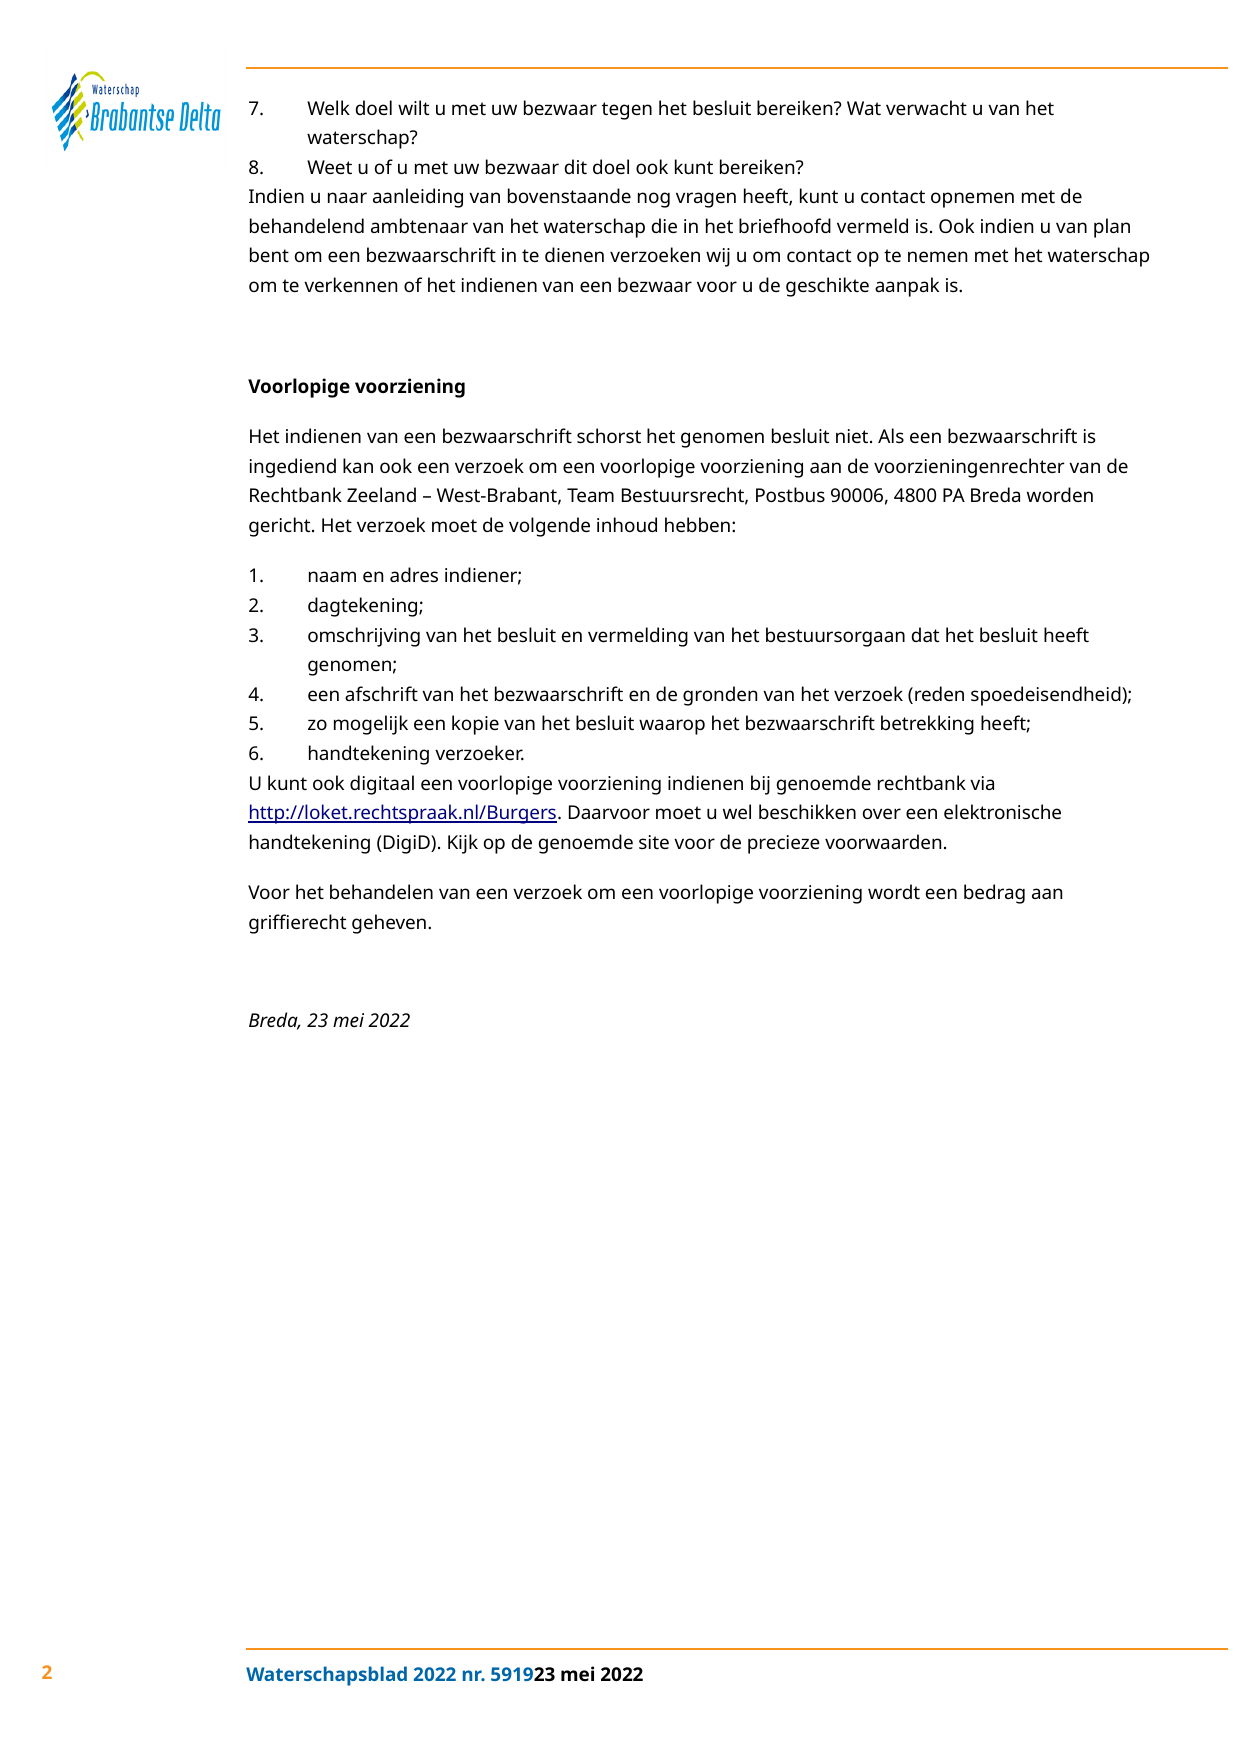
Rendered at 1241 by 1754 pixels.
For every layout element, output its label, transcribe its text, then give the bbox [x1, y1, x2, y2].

text Indien u naar aanleiding van bovenstaande nog vragen heeft, kunt u contact opnemen met de behandelend ambtenaar van het waterschap die in het briefhoofd vermeld is. Ook indien u van plan bent om een bezwaarschrift in te dienen verzoeken wij u om contact op te nemen met het waterschap om te verkennen of het indienen van een bezwaar voor u de geschikte aanpak is. [248, 183, 1152, 298]
list Weet u of u met uw bezwaar dit doel ook kunt bereiken? [248, 154, 1152, 180]
text Breda, 23 mei 2022 [248, 1007, 1152, 1033]
text Voor het behandelen van een verzoek om een voorlopige voorziening wordt een bedrag aan griffierecht geheven. [248, 879, 1152, 935]
list Welk doel wilt u met uw bezwaar tegen het besluit bereiken? Wat verwacht u van het waterschap? [248, 95, 1152, 150]
list naam en adres indiener; [248, 563, 1152, 588]
list een afschrift van het bezwaarschrift en de gronden van het verzoek (reden spoedeisendheid); [248, 681, 1152, 707]
picture [41, 47, 231, 172]
text Het indienen van een bezwaarschrift schorst het genomen besluit niet. Als een bezwaarschrift is ingediend kan ook een verzoek om een voorlopige voorziening aan de voorzieningenrechter van de Rechtbank Zeeland – West-Brabant, Team Bestuursrecht, Postbus 90006, 4800 PA Breda worden gericht. Het verzoek moet de volgende inhoud hebben: [248, 423, 1152, 538]
list zo mogelijk een kopie van het besluit waarop het bezwaarschrift betrekking heeft; [248, 711, 1152, 736]
text Voorlopige voorziening [248, 373, 1152, 399]
list dagtekening; [248, 592, 1152, 618]
list handtekening verzoeker. [248, 740, 1152, 766]
list omschrijving van het besluit en vermelding van het bestuursorgaan dat het besluit heeft genomen; [248, 622, 1152, 677]
text U kunt ook digitaal een voorlopige voorziening indienen bij genoemde rechtbank via http://loket.rechtspraak.nl/Burgers. Daarvoor moet u wel beschikken over een elektronische handtekening (DigiD). Kijk op de genoemde site voor de precieze voorwaarden. [248, 770, 1152, 855]
